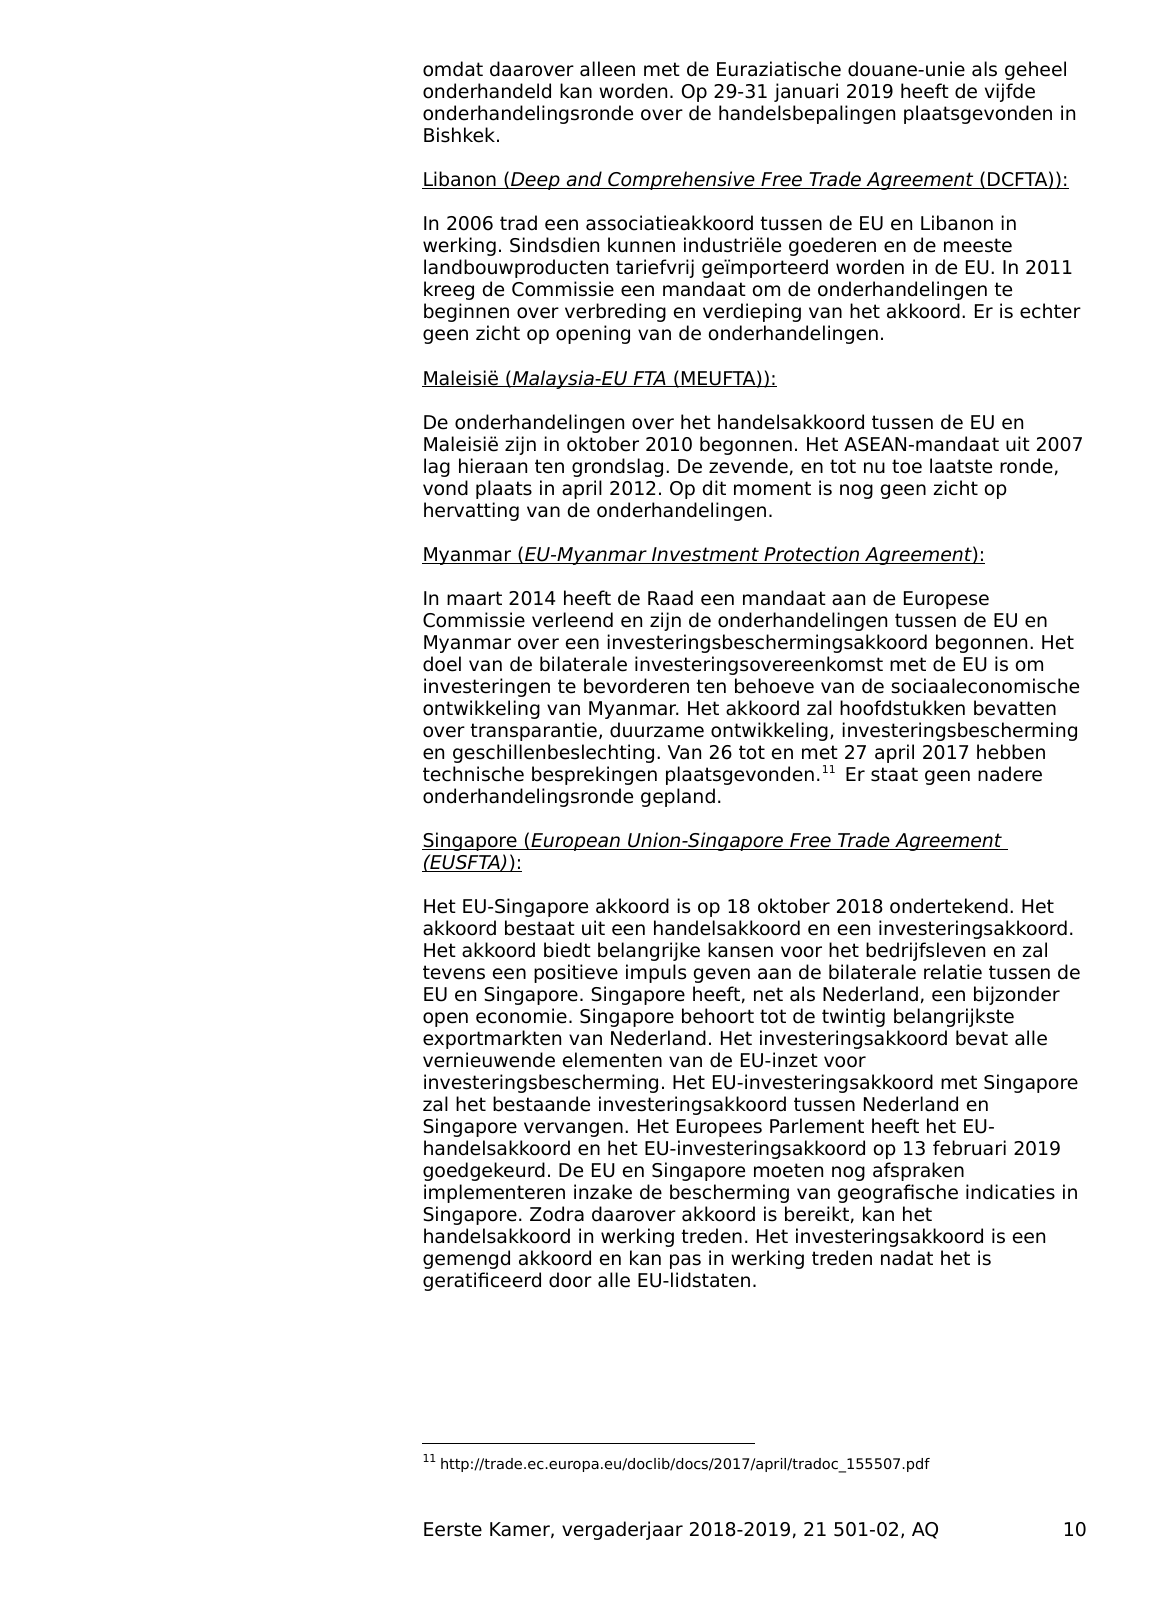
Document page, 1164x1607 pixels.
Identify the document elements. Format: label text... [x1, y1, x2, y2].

subtitle Maleisië (Malaysia-EU FTA (MEUFTA)): [422, 367, 1087, 389]
text De onderhandelingen over het handelsakkoord tussen de EU en Maleisië zijn in oktober 2010 begonnen. Het ASEAN-mandaat uit 2007 lag hieraan ten grondslag. De zevende, en tot nu toe laatste ronde, vond plaats in april 2012. Op dit moment is nog geen zicht op hervatting van de onderhandelingen. [422, 412, 1087, 521]
text http://trade.ec.europa.eu/doclib/docs/2017/april/tradoc_155507.pdf [422, 1452, 1087, 1474]
text In 2006 trad een associatieakkoord tussen de EU en Libanon in werking. Sindsdien kunnen industriële goederen en de meeste landbouwproducten tariefvrij geïmporteerd worden in de EU. In 2011 kreeg de Commissie een mandaat om de onderhandelingen te beginnen over verbreding en verdieping van het akkoord. Er is echter geen zicht op opening van de onderhandelingen. [422, 213, 1087, 345]
text In maart 2014 heeft de Raad een mandaat aan de Europese Commissie verleend en zijn de onderhandelingen tussen de EU en Myanmar over een investeringsbeschermingsakkoord begonnen. Het doel van de bilaterale investeringsovereenkomst met de EU is om investeringen te bevorderen ten behoeve van de sociaaleconomische ontwikkeling van Myanmar. Het akkoord zal hoofdstukken bevatten over transparantie, duurzame ontwikkeling, investeringsbescherming en geschillenbeslechting. Van 26 tot en met 27 april 2017 hebben technische besprekingen plaatsgevonden. Er staat geen nadere onderhandelingsronde gepland. [422, 588, 1087, 808]
text omdat daarover alleen met de Euraziatische douane-unie als geheel onderhandeld kan worden. Op 29-31 januari 2019 heeft de vijfde onderhandelingsronde over de handelsbepalingen plaatsgevonden in Bishkek. [422, 59, 1087, 147]
subtitle Singapore (European Union-Singapore Free Trade Agreement (EUSFTA)): [422, 830, 1087, 874]
subtitle Myanmar (EU-Myanmar Investment Protection Agreement): [422, 544, 1087, 566]
text Het EU-Singapore akkoord is op 18 oktober 2018 ondertekend. Het akkoord bestaat uit een handelsakkoord en een investeringsakkoord. Het akkoord biedt belangrijke kansen voor het bedrijfsleven en zal tevens een positieve impuls geven aan de bilaterale relatie tussen de EU en Singapore. Singapore heeft, net als Nederland, een bijzonder open economie. Singapore behoort tot de twintig belangrijkste exportmarkten van Nederland. Het investeringsakkoord bevat alle vernieuwende elementen van de EU-inzet voor investeringsbescherming. Het EU-investeringsakkoord met Singapore zal het bestaande investeringsakkoord tussen Nederland en Singapore vervangen. Het Europees Parlement heeft het EU-handelsakkoord en het EU-investeringsakkoord op 13 februari 2019 goedgekeurd. De EU en Singapore moeten nog afspraken implementeren inzake de bescherming van geografische indicaties in Singapore. Zodra daarover akkoord is bereikt, kan het handelsakkoord in werking treden. Het investeringsakkoord is een gemengd akkoord en kan pas in werking treden nadat het is geratificeerd door alle EU-lidstaten. [422, 896, 1087, 1292]
subtitle Libanon (Deep and Comprehensive Free Trade Agreement (DCFTA)): [422, 169, 1087, 191]
